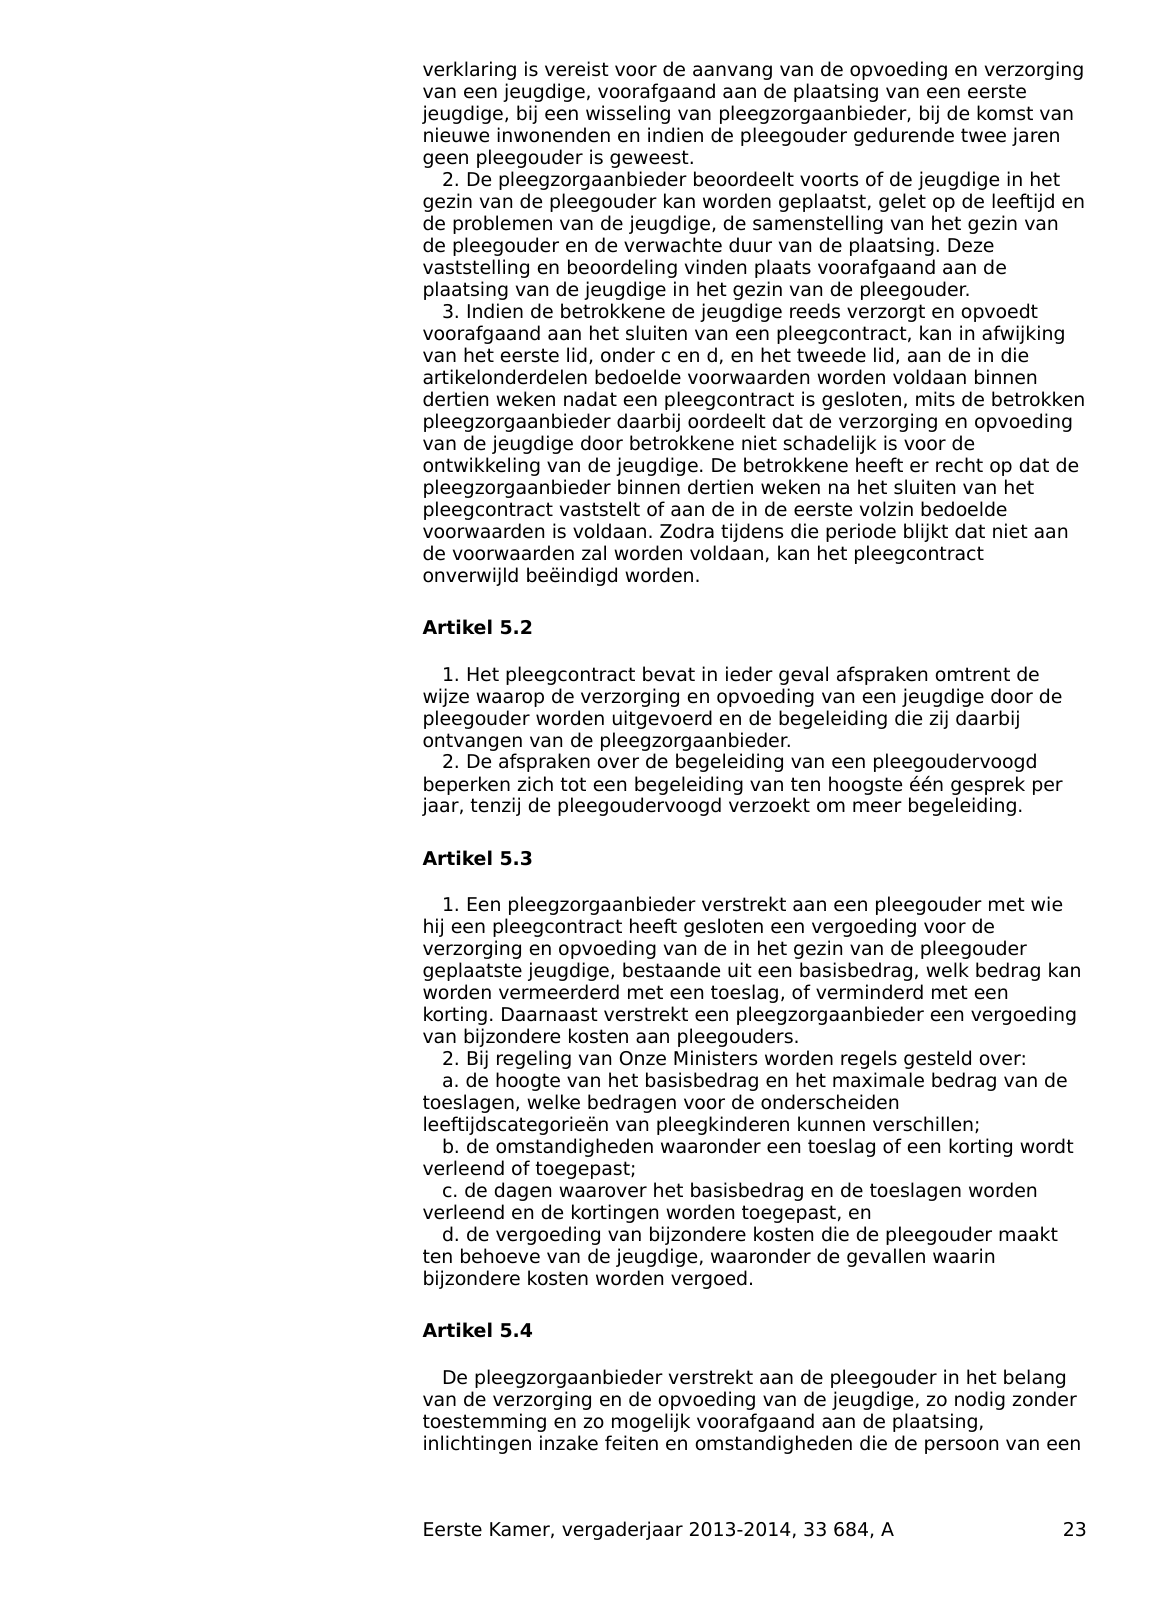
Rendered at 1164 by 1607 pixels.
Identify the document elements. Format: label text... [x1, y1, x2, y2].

text c. de dagen waarover het basisbedrag en de toeslagen worden verleend en de kortingen worden toegepast, en [422, 1180, 1087, 1224]
text b. de omstandigheden waaronder een toeslag of een korting wordt verleend of toegepast; [422, 1136, 1087, 1180]
text a. de hoogte van het basisbedrag en het maximale bedrag van de toeslagen, welke bedragen voor de onderscheiden leeftijdscategorieën van pleegkinderen kunnen verschillen; [422, 1070, 1087, 1136]
text 3. Indien de betrokkene de jeugdige reeds verzorgt en opvoedt voorafgaand aan het sluiten van een pleegcontract, kan in afwijking van het eerste lid, onder c en d, en het tweede lid, aan de in die artikelonderdelen bedoelde voorwaarden worden voldaan binnen dertien weken nadat een pleegcontract is gesloten, mits de betrokken pleegzorgaanbieder daarbij oordeelt dat de verzorging en opvoeding van de jeugdige door betrokkene niet schadelijk is voor de ontwikkeling van de jeugdige. De betrokkene heeft er recht op dat de pleegzorgaanbieder binnen dertien weken na het sluiten van het pleegcontract vaststelt of aan de in de eerste volzin bedoelde voorwaarden is voldaan. Zodra tijdens die periode blijkt dat niet aan de voorwaarden zal worden voldaan, kan het pleegcontract onverwijld beëindigd worden. [422, 301, 1087, 587]
text 1. Een pleegzorgaanbieder verstrekt aan een pleegouder met wie hij een pleegcontract heeft gesloten een vergoeding voor de verzorging en opvoeding van de in het gezin van de pleegouder geplaatste jeugdige, bestaande uit een basisbedrag, welk bedrag kan worden vermeerderd met een toeslag, of verminderd met een korting. Daarnaast verstrekt een pleegzorgaanbieder een vergoeding van bijzondere kosten aan pleegouders. [422, 894, 1087, 1048]
text De pleegzorgaanbieder verstrekt aan de pleegouder in het belang van de verzorging en de opvoeding van de jeugdige, zo nodig zonder toestemming en zo mogelijk voorafgaand aan de plaatsing, inlichtingen inzake feiten en omstandigheden die de persoon van een [422, 1367, 1087, 1455]
text 2. De pleegzorgaanbieder beoordeelt voorts of de jeugdige in het gezin van de pleegouder kan worden geplaatst, gelet op de leeftijd en de problemen van de jeugdige, de samenstelling van het gezin van de pleegouder en de verwachte duur van de plaatsing. Deze vaststelling en beoordeling vinden plaats voorafgaand aan de plaatsing van de jeugdige in het gezin van de pleegouder. [422, 169, 1087, 301]
text 1. Het pleegcontract bevat in ieder geval afspraken omtrent de wijze waarop de verzorging en opvoeding van een jeugdige door de pleegouder worden uitgevoerd en de begeleiding die zij daarbij ontvangen van de pleegzorgaanbieder. [422, 663, 1087, 751]
text verklaring is vereist voor de aanvang van de opvoeding en verzorging van een jeugdige, voorafgaand aan de plaatsing van een eerste jeugdige, bij een wisseling van pleegzorgaanbieder, bij de komst van nieuwe inwonenden en indien de pleegouder gedurende twee jaren geen pleegouder is geweest. [422, 59, 1087, 169]
text 2. De afspraken over de begeleiding van een pleegoudervoogd beperken zich tot een begeleiding van ten hoogste één gesprek per jaar, tenzij de pleegoudervoogd verzoekt om meer begeleiding. [422, 751, 1087, 817]
subtitle Artikel 5.4 [422, 1320, 1087, 1342]
subtitle Artikel 5.3 [422, 847, 1087, 869]
text d. de vergoeding van bijzondere kosten die de pleegouder maakt ten behoeve van de jeugdige, waaronder de gevallen waarin bijzondere kosten worden vergoed. [422, 1224, 1087, 1290]
text 2. Bij regeling van Onze Ministers worden regels gesteld over: [422, 1048, 1087, 1070]
subtitle Artikel 5.2 [422, 617, 1087, 638]
